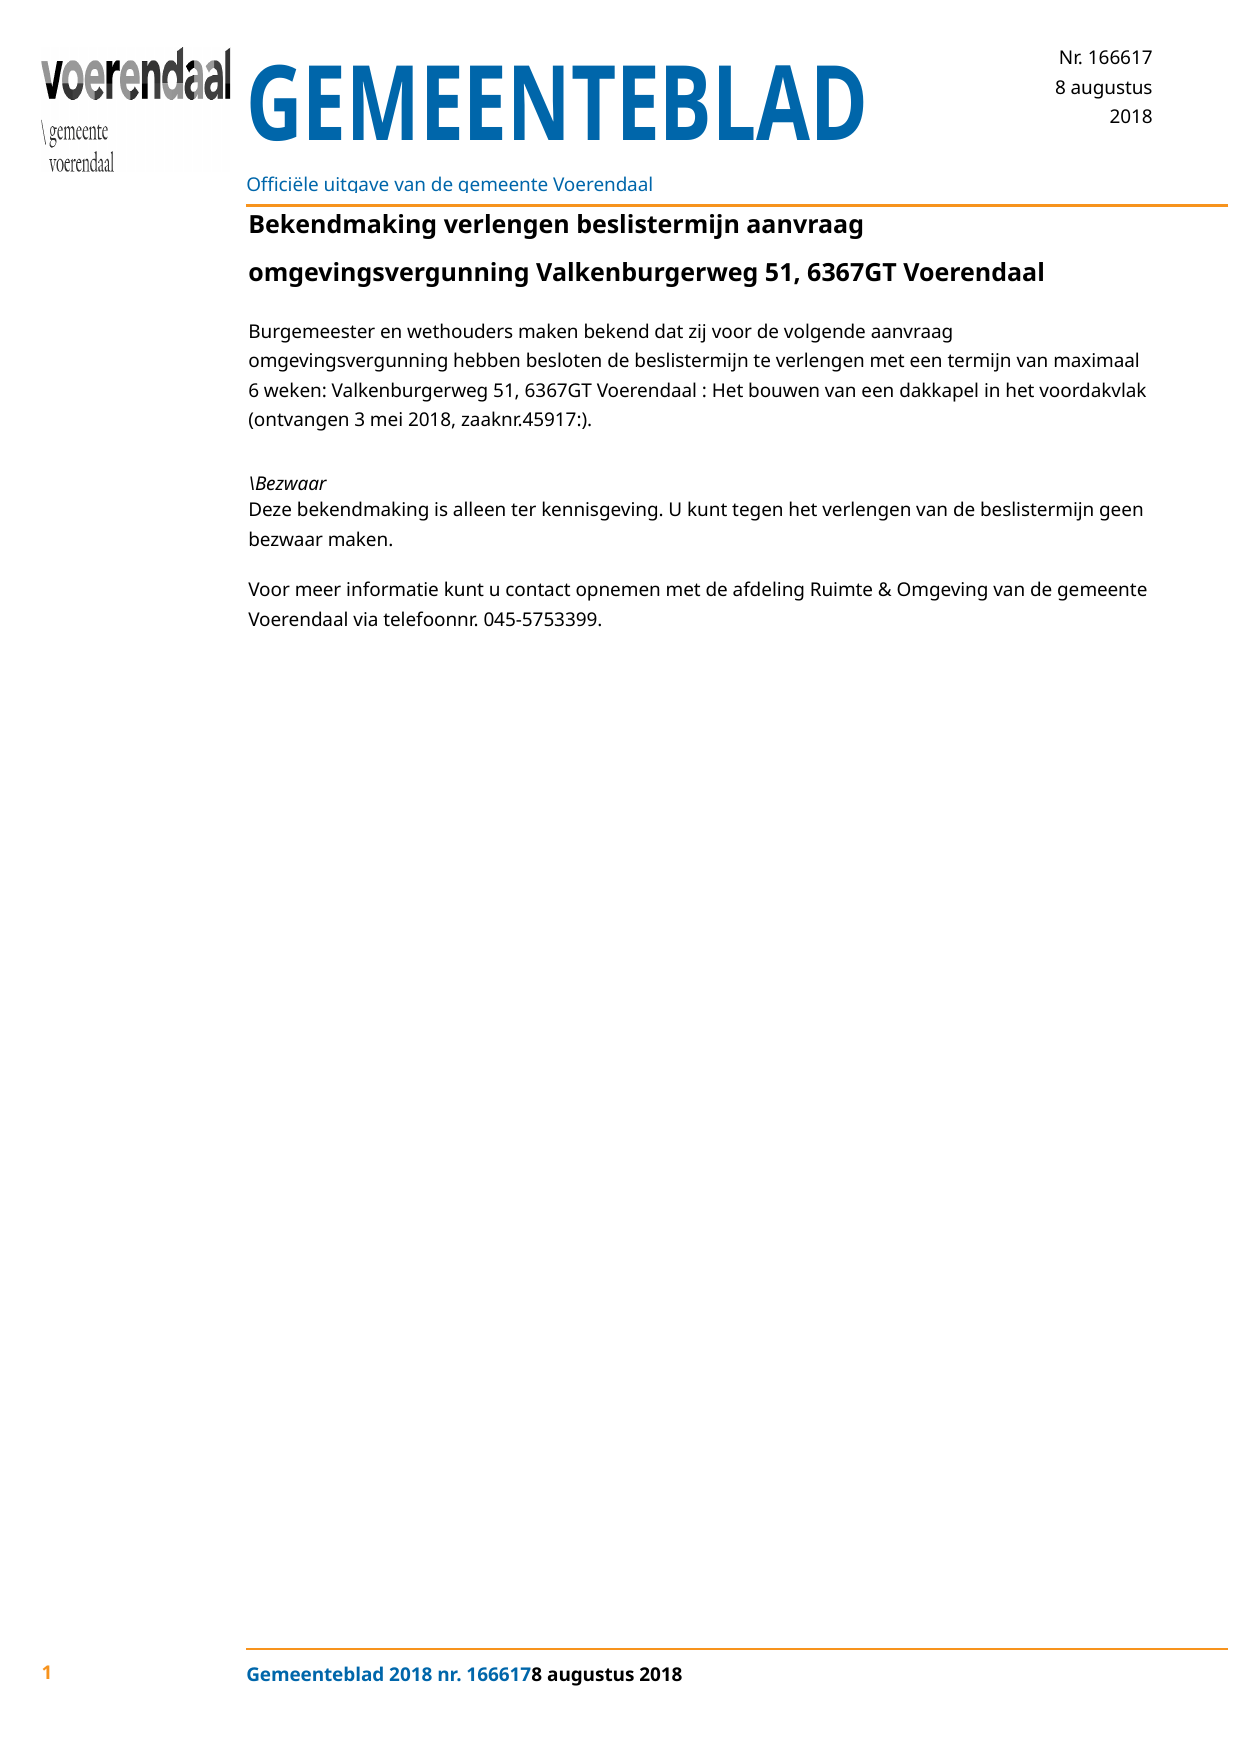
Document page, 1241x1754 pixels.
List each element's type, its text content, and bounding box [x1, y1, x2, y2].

text Deze bekendmaking is alleen ter kennisgeving. U kunt tegen het verlengen van de beslistermijn geen bezwaar maken. [248, 496, 1152, 552]
text Voor meer informatie kunt u contact opnemen met de afdeling Ruimte & Omgeving van de gemeente Voerendaal via telefoonnr. 045-5753399. [248, 576, 1152, 632]
text Bekendmaking verlengen beslistermijn aanvraag omgevingsvergunning Valkenburgerweg 51, 6367GT Voerendaal [248, 207, 1152, 288]
text Burgemeester en wethouders maken bekend dat zij voor de volgende aanvraag omgevingsvergunning hebben besloten de beslistermijn te verlengen met een termijn van maximaal 6 weken: Valkenburgerweg 51, 6367GT Voerendaal : Het bouwen van een dakkapel in het voordakvlak (ontvangen 3 mei 2018, zaaknr.45917:). [248, 318, 1152, 432]
text \Bezwaar [248, 471, 1152, 496]
picture [41, 47, 231, 172]
